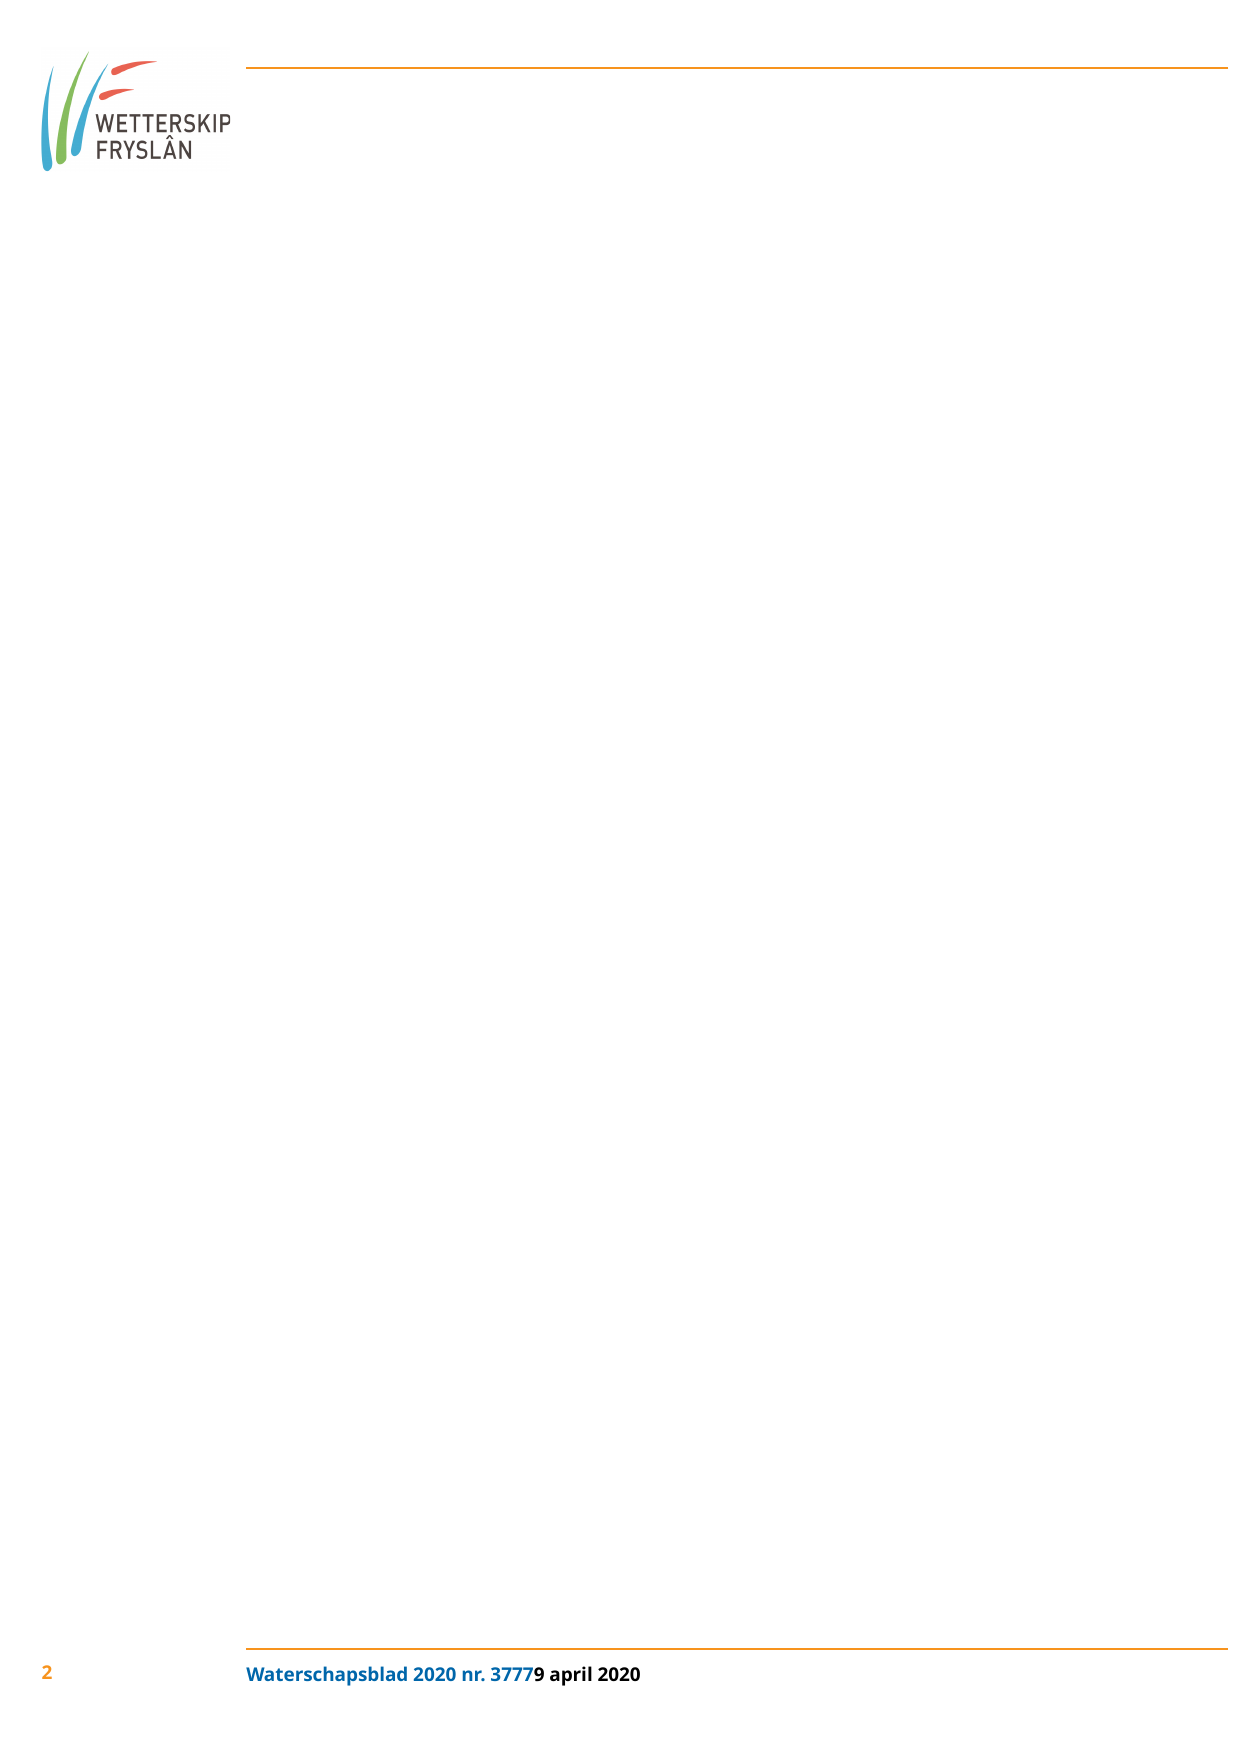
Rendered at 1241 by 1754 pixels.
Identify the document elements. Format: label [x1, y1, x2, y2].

picture [41, 47, 231, 172]
